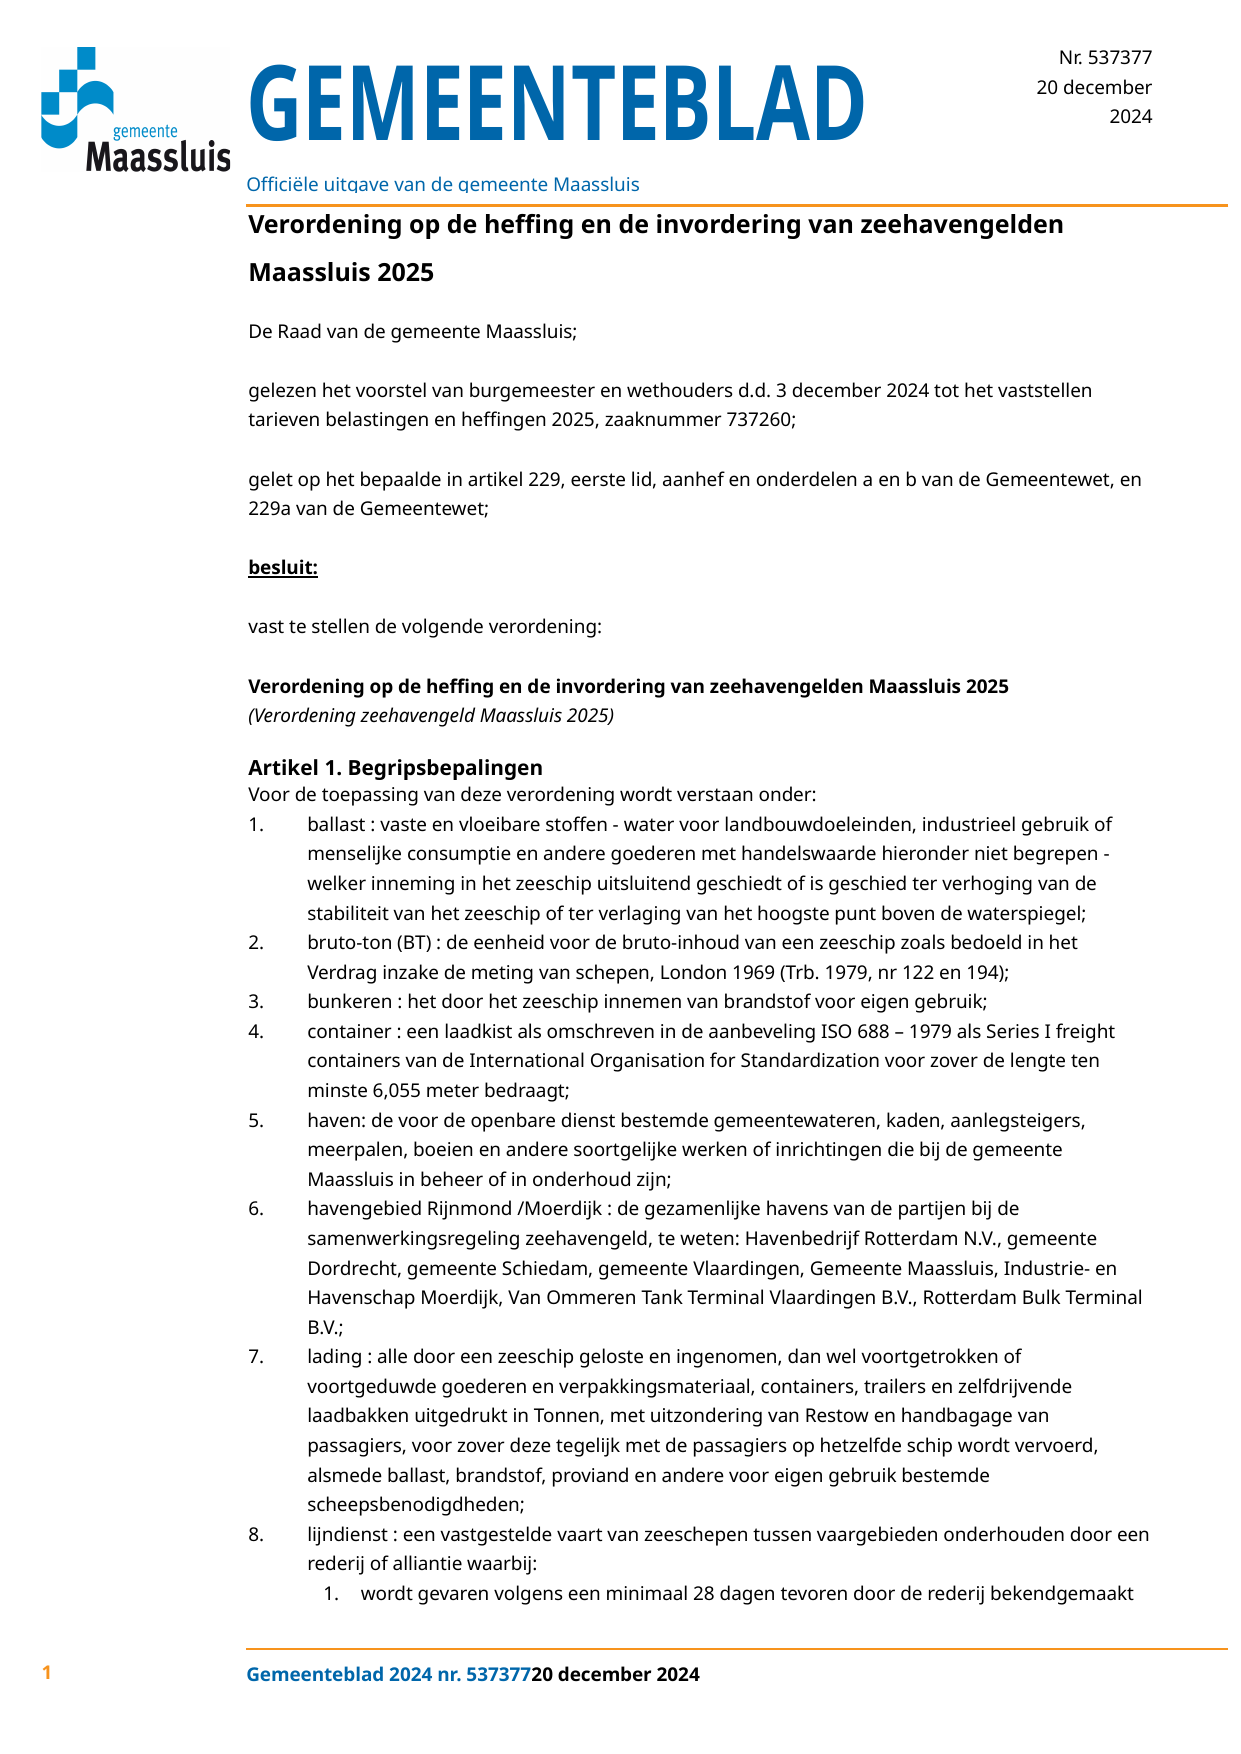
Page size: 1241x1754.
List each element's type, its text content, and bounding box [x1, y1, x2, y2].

list lading : alle door een zeeschip geloste en ingenomen, dan wel voortgetrokken of voortgeduwde goederen en verpakkingsmateriaal, containers, trailers en zelfdrijvende laadbakken uitgedrukt in Tonnen, met uitzondering van Restow en handbagage van passagiers, voor zover deze tegelijk met de passagiers op hetzelfde schip wordt vervoerd, alsmede ballast, brandstof, proviand en andere voor eigen gebruik bestemde scheepsbenodigdheden; [248, 1343, 1152, 1517]
picture [41, 47, 77, 92]
text Voor de toepassing van deze verordening wordt verstaan onder: [248, 781, 1152, 807]
text De Raad van de gemeente Maassluis; [248, 318, 1152, 344]
list container : een laadkist als omschreven in de aanbeveling ISO 688 – 1979 als Series I freight containers van de International Organisation for Standardization voor zover de lengte ten minste 6,055 meter bedraagt; [248, 1018, 1152, 1103]
text (Verordening zeehavengeld Maassluis 2025) [248, 702, 1152, 728]
text Verordening op de heffing en de invordering van zeehavengelden Maassluis 2025 [248, 673, 1152, 699]
text Verordening op de heffing en de invordering van zeehavengelden Maassluis 2025 [248, 207, 1152, 288]
picture [41, 47, 231, 172]
text besluit: [248, 554, 1152, 580]
list lijndienst : een vastgestelde vaart van zeeschepen tussen vaargebieden onderhouden door een rederij of alliantie waarbij: [248, 1521, 1152, 1576]
list wordt gevaren volgens een minimaal 28 dagen tevoren door de rederij bekendgemaakt [323, 1580, 1152, 1606]
text vast te stellen de volgende verordening: [248, 614, 1152, 639]
list havengebied Rijnmond /Moerdijk : de gezamenlijke havens van de partijen bij de samenwerkingsregeling zeehavengeld, te weten: Havenbedrijf Rotterdam N.V., gemeente Dordrecht, gemeente Schiedam, gemeente Vlaardingen, Gemeente Maassluis, Industrie- en Havenschap Moerdijk, Van Ommeren Tank Terminal Vlaardingen B.V., Rotterdam Bulk Terminal B.V.; [248, 1196, 1152, 1339]
list ballast : vaste en vloeibare stoffen - water voor landbouwdoeleinden, industrieel gebruik of menselijke consumptie en andere goederen met handelswaarde hieronder niet begrepen - welker inneming in het zeeschip uitsluitend geschiedt of is geschied ter verhoging van de stabiliteit van het zeeschip of ter verlaging van het hoogste punt boven de waterspiegel; [248, 811, 1152, 925]
text Artikel 1. Begripsbepalingen [248, 753, 1152, 781]
list bunkeren : het door het zeeschip innemen van brandstof voor eigen gebruik; [248, 988, 1152, 1014]
list haven: de voor de openbare dienst bestemde gemeentewateren, kaden, aanlegsteigers, meerpalen, boeien en andere soortgelijke werken of inrichtingen die bij de gemeente Maassluis in beheer of in onderhoud zijn; [248, 1107, 1152, 1192]
text gelezen het voorstel van burgemeester en wethouders d.d. 3 december 2024 tot het vaststellen tarieven belastingen en heffingen 2025, zaaknummer 737260; [248, 377, 1152, 432]
text gelet op het bepaalde in artikel 229, eerste lid, aanhef en onderdelen a en b van de Gemeentewet, en 229a van de Gemeentewet; [248, 466, 1152, 521]
list bruto-ton (BT) : de eenheid voor de bruto-inhoud van een zeeschip zoals bedoeld in het Verdrag inzake de meting van schepen, London 1969 (Trb. 1979, nr 122 en 194); [248, 929, 1152, 984]
